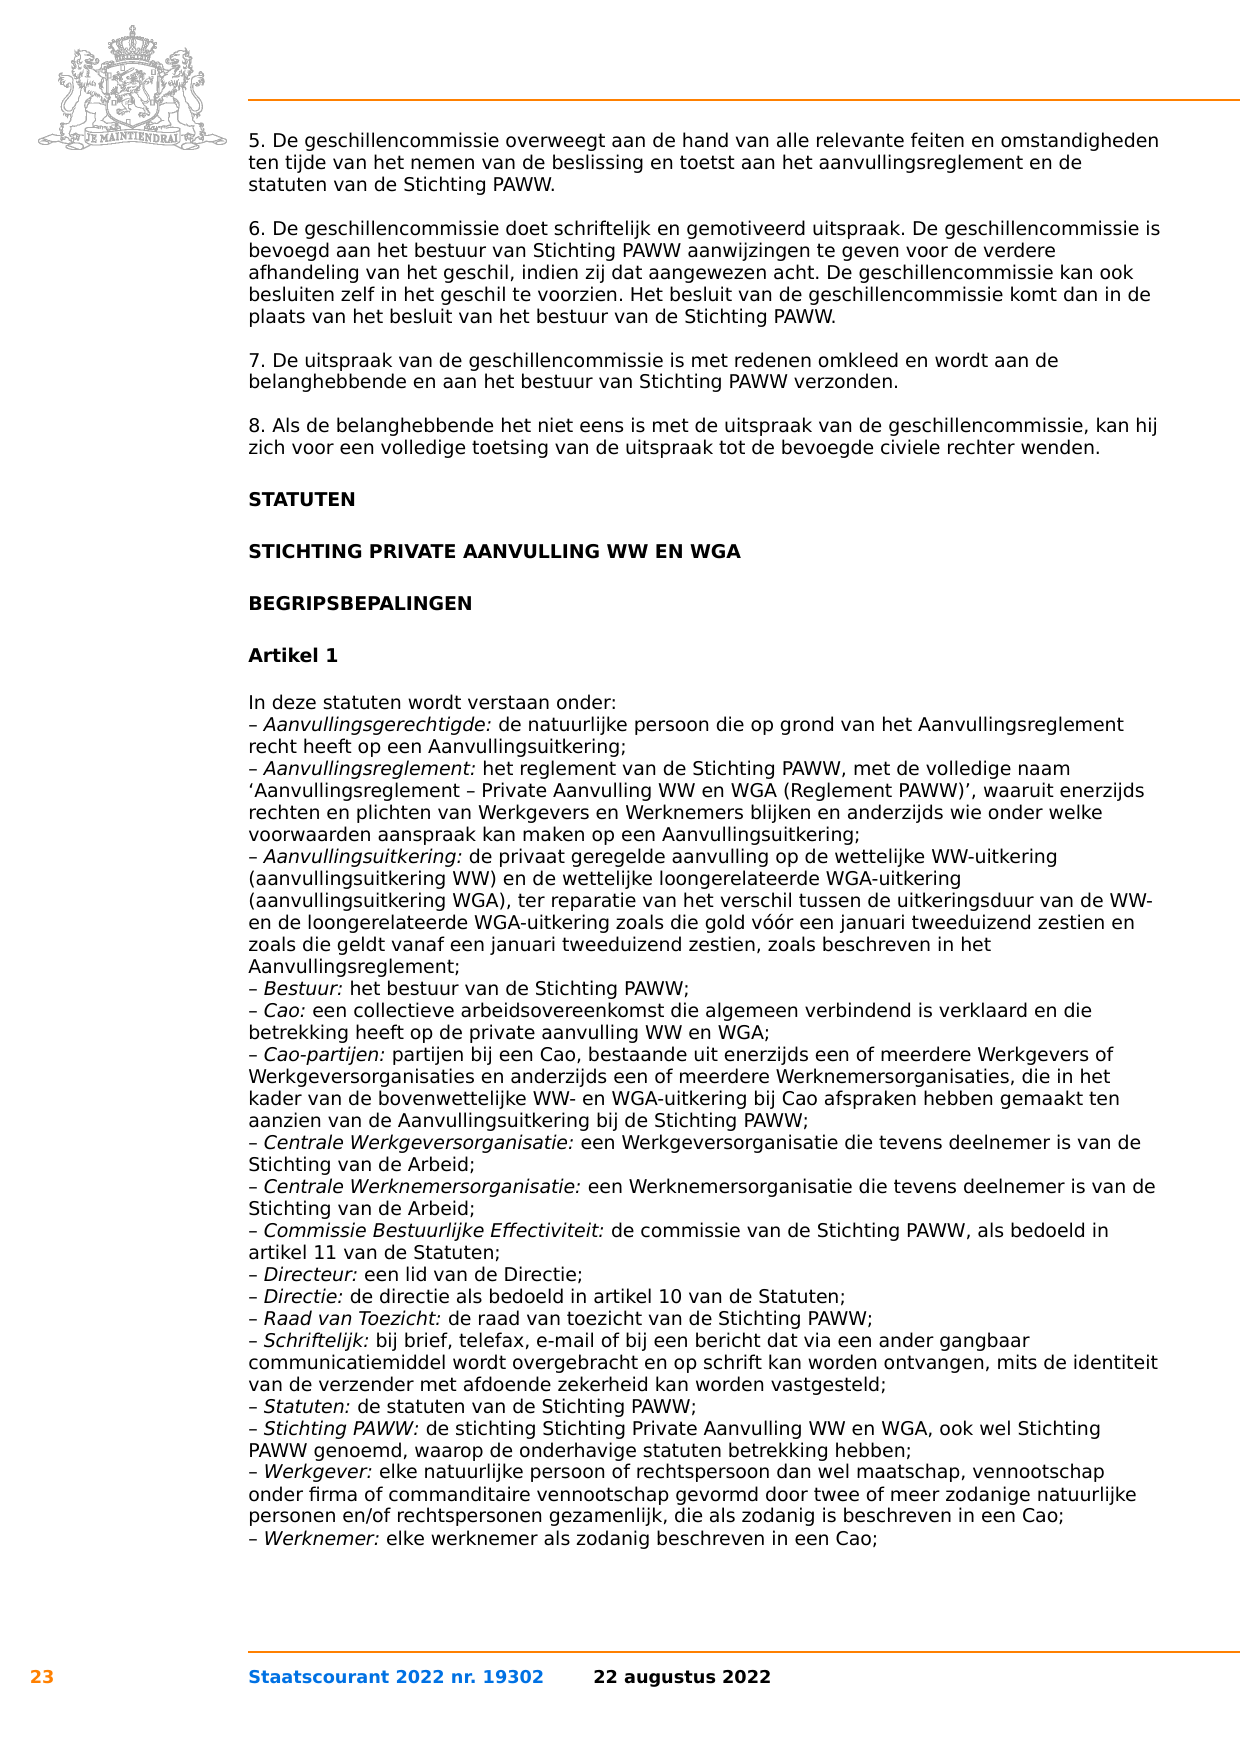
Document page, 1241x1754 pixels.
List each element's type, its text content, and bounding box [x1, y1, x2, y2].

text – Stichting PAWW: de stichting Stichting Private Aanvulling WW en WGA, ook wel Stichting PAWW genoemd, waarop de onderhavige statuten betrekking hebben; [248, 1417, 1163, 1461]
text – Commissie Bestuurlijke Effectiviteit: de commissie van de Stichting PAWW, als bedoeld in artikel 11 van de Statuten; [248, 1220, 1163, 1264]
picture [38, 25, 227, 150]
text 8. Als de belanghebbende het niet eens is met de uitspraak van de geschillencommissie, kan hij zich voor een volledige toetsing van de uitspraak tot de bevoegde civiele rechter wenden. [248, 415, 1163, 459]
text – Statuten: de statuten van de Stichting PAWW; [248, 1396, 1163, 1417]
text – Centrale Werkgeversorganisatie: een Werkgeversorganisatie die tevens deelnemer is van de Stichting van de Arbeid; [248, 1132, 1163, 1176]
subtitle Artikel 1 [248, 645, 1163, 667]
subtitle STICHTING PRIVATE AANVULLING WW EN WGA [248, 541, 1163, 563]
text – Directeur: een lid van de Directie; [248, 1264, 1163, 1286]
text – Cao: een collectieve arbeidsovereenkomst die algemeen verbindend is verklaard en die betrekking heeft op de private aanvulling WW en WGA; [248, 1000, 1163, 1044]
text – Werkgever: elke natuurlijke persoon of rechtspersoon dan wel maatschap, vennootschap onder firma of commanditaire vennootschap gevormd door twee of meer zodanige natuurlijke personen en/of rechtspersonen gezamenlijk, die als zodanig is beschreven in een Cao; [248, 1461, 1163, 1527]
text – Raad van Toezicht: de raad van toezicht van de Stichting PAWW; [248, 1308, 1163, 1329]
text In deze statuten wordt verstaan onder: [248, 692, 1163, 714]
text – Werknemer: elke werknemer als zodanig beschreven in een Cao; [248, 1527, 1163, 1549]
text – Schriftelijk: bij brief, telefax, e-mail of bij een bericht dat via een ander gangbaar communicatiemiddel wordt overgebracht en op schrift kan worden ontvangen, mits de identiteit van de verzender met afdoende zekerheid kan worden vastgesteld; [248, 1329, 1163, 1396]
text – Aanvullingsuitkering: de privaat geregelde aanvulling op de wettelijke WW-uitkering (aanvullingsuitkering WW) en de wettelijke loongerelateerde WGA-uitkering (aanvullingsuitkering WGA), ter reparatie van het verschil tussen de uitkeringsduur van de WW- en de loongerelateerde WGA-uitkering zoals die gold vóór een januari tweeduizend zestien en zoals die geldt vanaf een januari tweeduizend zestien, zoals beschreven in het Aanvullingsreglement; [248, 846, 1163, 978]
subtitle BEGRIPSBEPALINGEN [248, 593, 1163, 615]
subtitle STATUTEN [248, 489, 1163, 511]
text 5. De geschillencommissie overweegt aan de hand van alle relevante feiten en omstandigheden ten tijde van het nemen van de beslissing en toetst aan het aanvullingsreglement en de statuten van de Stichting PAWW. [248, 130, 1163, 196]
text – Aanvullingsgerechtigde: de natuurlijke persoon die op grond van het Aanvullingsreglement recht heeft op een Aanvullingsuitkering; [248, 714, 1163, 758]
text 6. De geschillencommissie doet schriftelijk en gemotiveerd uitspraak. De geschillencommissie is bevoegd aan het bestuur van Stichting PAWW aanwijzingen te geven voor de verdere afhandeling van het geschil, indien zij dat aangewezen acht. De geschillencommissie kan ook besluiten zelf in het geschil te voorzien. Het besluit van de geschillencommissie komt dan in de plaats van het besluit van het bestuur van de Stichting PAWW. [248, 218, 1163, 328]
text – Cao-partijen: partijen bij een Cao, bestaande uit enerzijds een of meerdere Werkgevers of Werkgeversorganisaties en anderzijds een of meerdere Werknemersorganisaties, die in het kader van de bovenwettelijke WW- en WGA-uitkering bij Cao afspraken hebben gemaakt ten aanzien van de Aanvullingsuitkering bij de Stichting PAWW; [248, 1044, 1163, 1132]
text – Bestuur: het bestuur van de Stichting PAWW; [248, 978, 1163, 1000]
text – Directie: de directie als bedoeld in artikel 10 van de Statuten; [248, 1286, 1163, 1308]
text 7. De uitspraak van de geschillencommissie is met redenen omkleed en wordt aan de belanghebbende en aan het bestuur van Stichting PAWW verzonden. [248, 349, 1163, 393]
text – Centrale Werknemersorganisatie: een Werknemersorganisatie die tevens deelnemer is van de Stichting van de Arbeid; [248, 1176, 1163, 1220]
text – Aanvullingsreglement: het reglement van de Stichting PAWW, met de volledige naam ‘Aanvullingsreglement – Private Aanvulling WW en WGA (Reglement PAWW)’, waaruit enerzijds rechten en plichten van Werkgevers en Werknemers blijken en anderzijds wie onder welke voorwaarden aanspraak kan maken op een Aanvullingsuitkering; [248, 758, 1163, 846]
